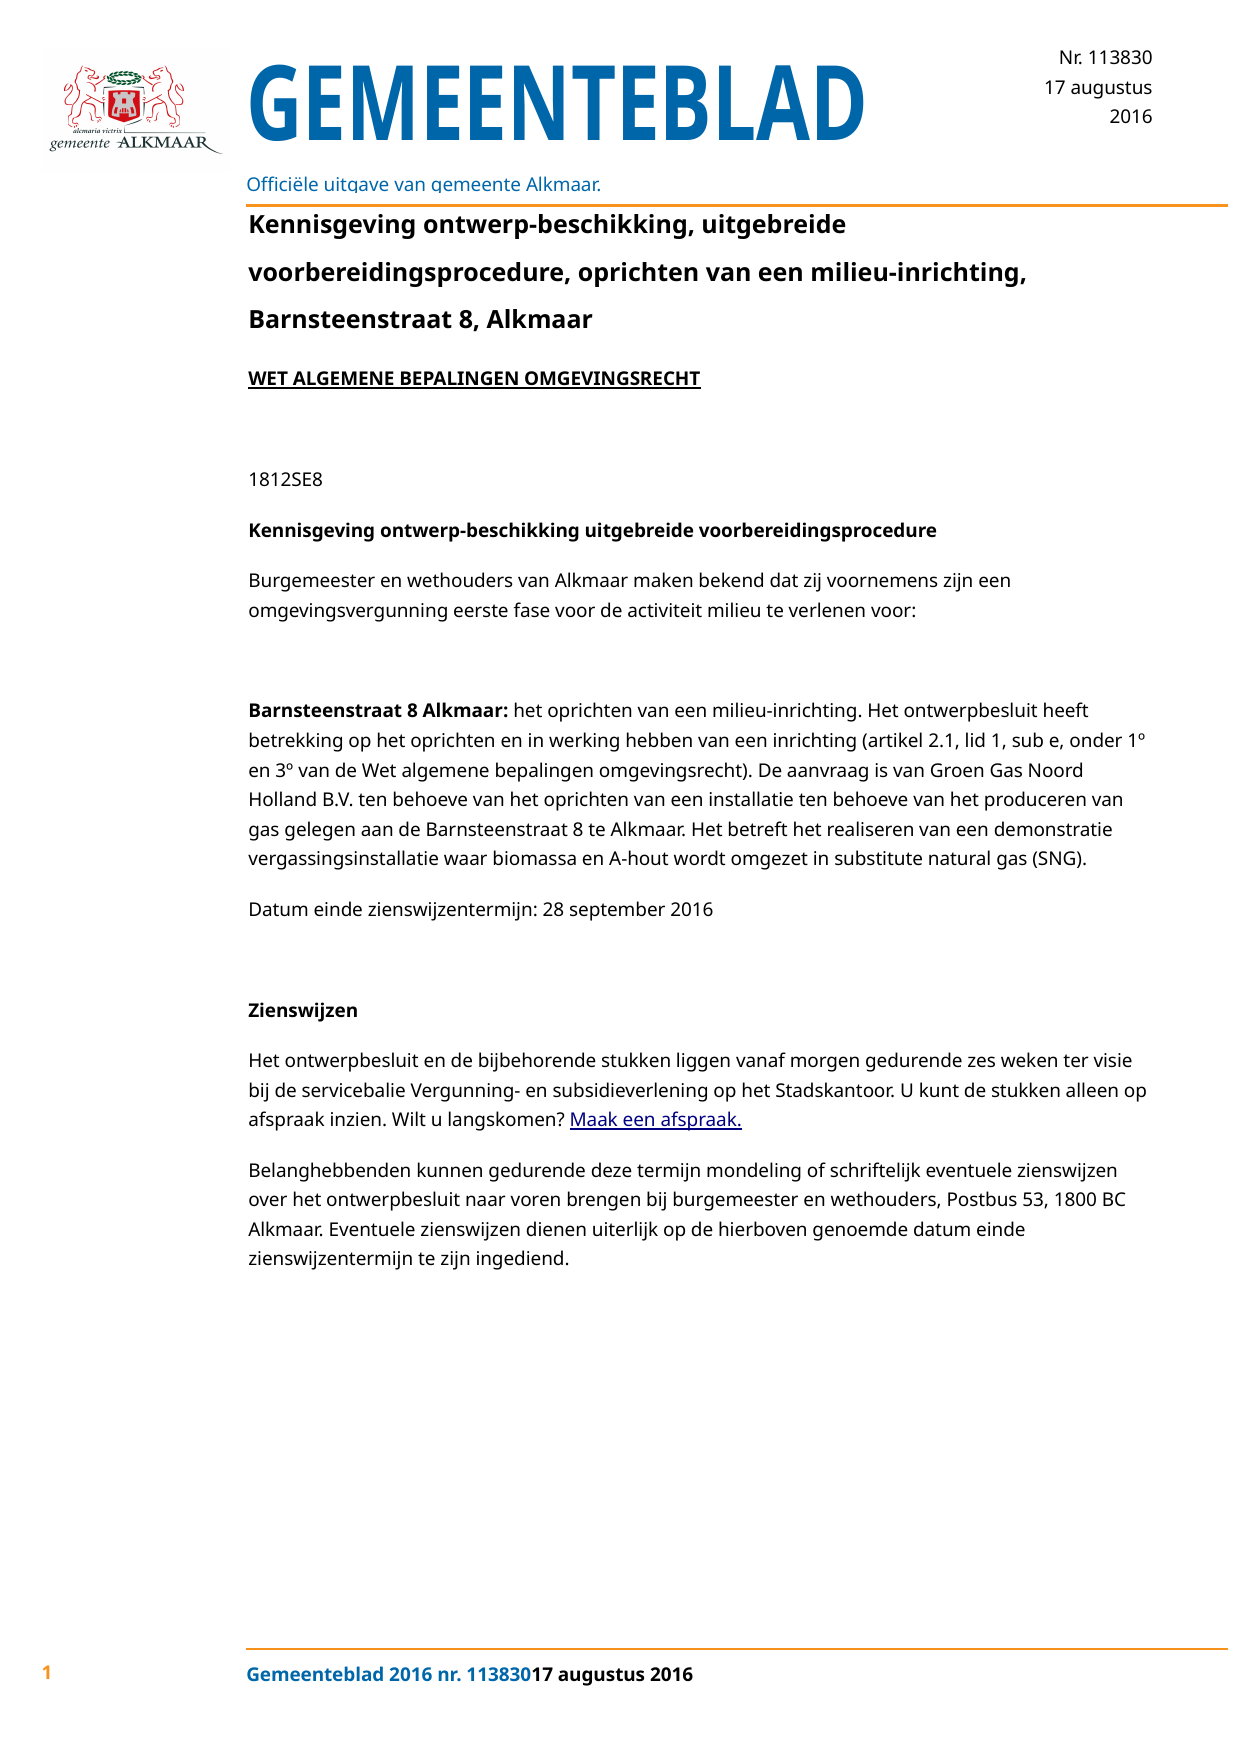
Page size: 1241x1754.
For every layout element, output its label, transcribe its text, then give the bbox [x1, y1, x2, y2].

text WET ALGEMENE BEPALINGEN OMGEVINGSRECHT [248, 366, 1152, 391]
text Zienswijzen [248, 997, 1152, 1022]
text Het ontwerpbesluit en de bijbehorende stukken liggen vanaf morgen gedurende zes weken ter visie bij de servicebalie Vergunning- en subsidieverlening op het Stadskantoor. U kunt de stukken alleen op afspraak inzien. Wilt u langskomen? Maak een afspraak. [248, 1047, 1152, 1132]
text Kennisgeving ontwerp-beschikking uitgebreide voorbereidingsprocedure [248, 517, 1152, 542]
text Belanghebbenden kunnen gedurende deze termijn mondeling of schriftelijk eventuele zienswijzen over het ontwerpbesluit naar voren brengen bij burgemeester en wethouders, Postbus 53, 1800 BC Alk­maar. Eventuele zienswijzen dienen uiterlijk op de hierboven genoemde datum einde zienswijzentermijn te zijn ingediend. [248, 1157, 1152, 1271]
picture [41, 47, 231, 172]
text Kennisgeving ontwerp-beschikking, uitgebreide voorbereidingsprocedure, oprichten van een milieu-inrichting, Barnsteenstraat 8, Alkmaar [248, 207, 1152, 336]
text 1812SE8 [248, 466, 1152, 492]
text Datum einde zienswijzentermijn: 28 september 2016 [248, 896, 1152, 922]
text Barnsteenstraat 8 Alkmaar: het oprichten van een milieu-inrichting. Het ontwerpbesluit heeft betrekking op het oprichten en in werking hebben van een inrichting (artikel 2.1, lid 1, sub e, onder 1º en 3º van de Wet algemene bepalingen omgevingsrecht). De aanvraag is van Groen Gas Noord Holland B.V. ten behoeve van het oprichten van een installatie ten behoeve van het produceren van gas gelegen aan de Barnsteenstraat 8 te Alkmaar. Het betreft het realiseren van een demonstratie vergassingsinstallatie waar biomassa en A-hout wordt omgezet in substitute natural gas (SNG). [248, 698, 1152, 871]
text Burgemeester en wethouders van Alkmaar maken bekend dat zij voornemens zijn een omgevingsvergunning eerste fase voor de activiteit milieu te verlenen voor: [248, 567, 1152, 622]
